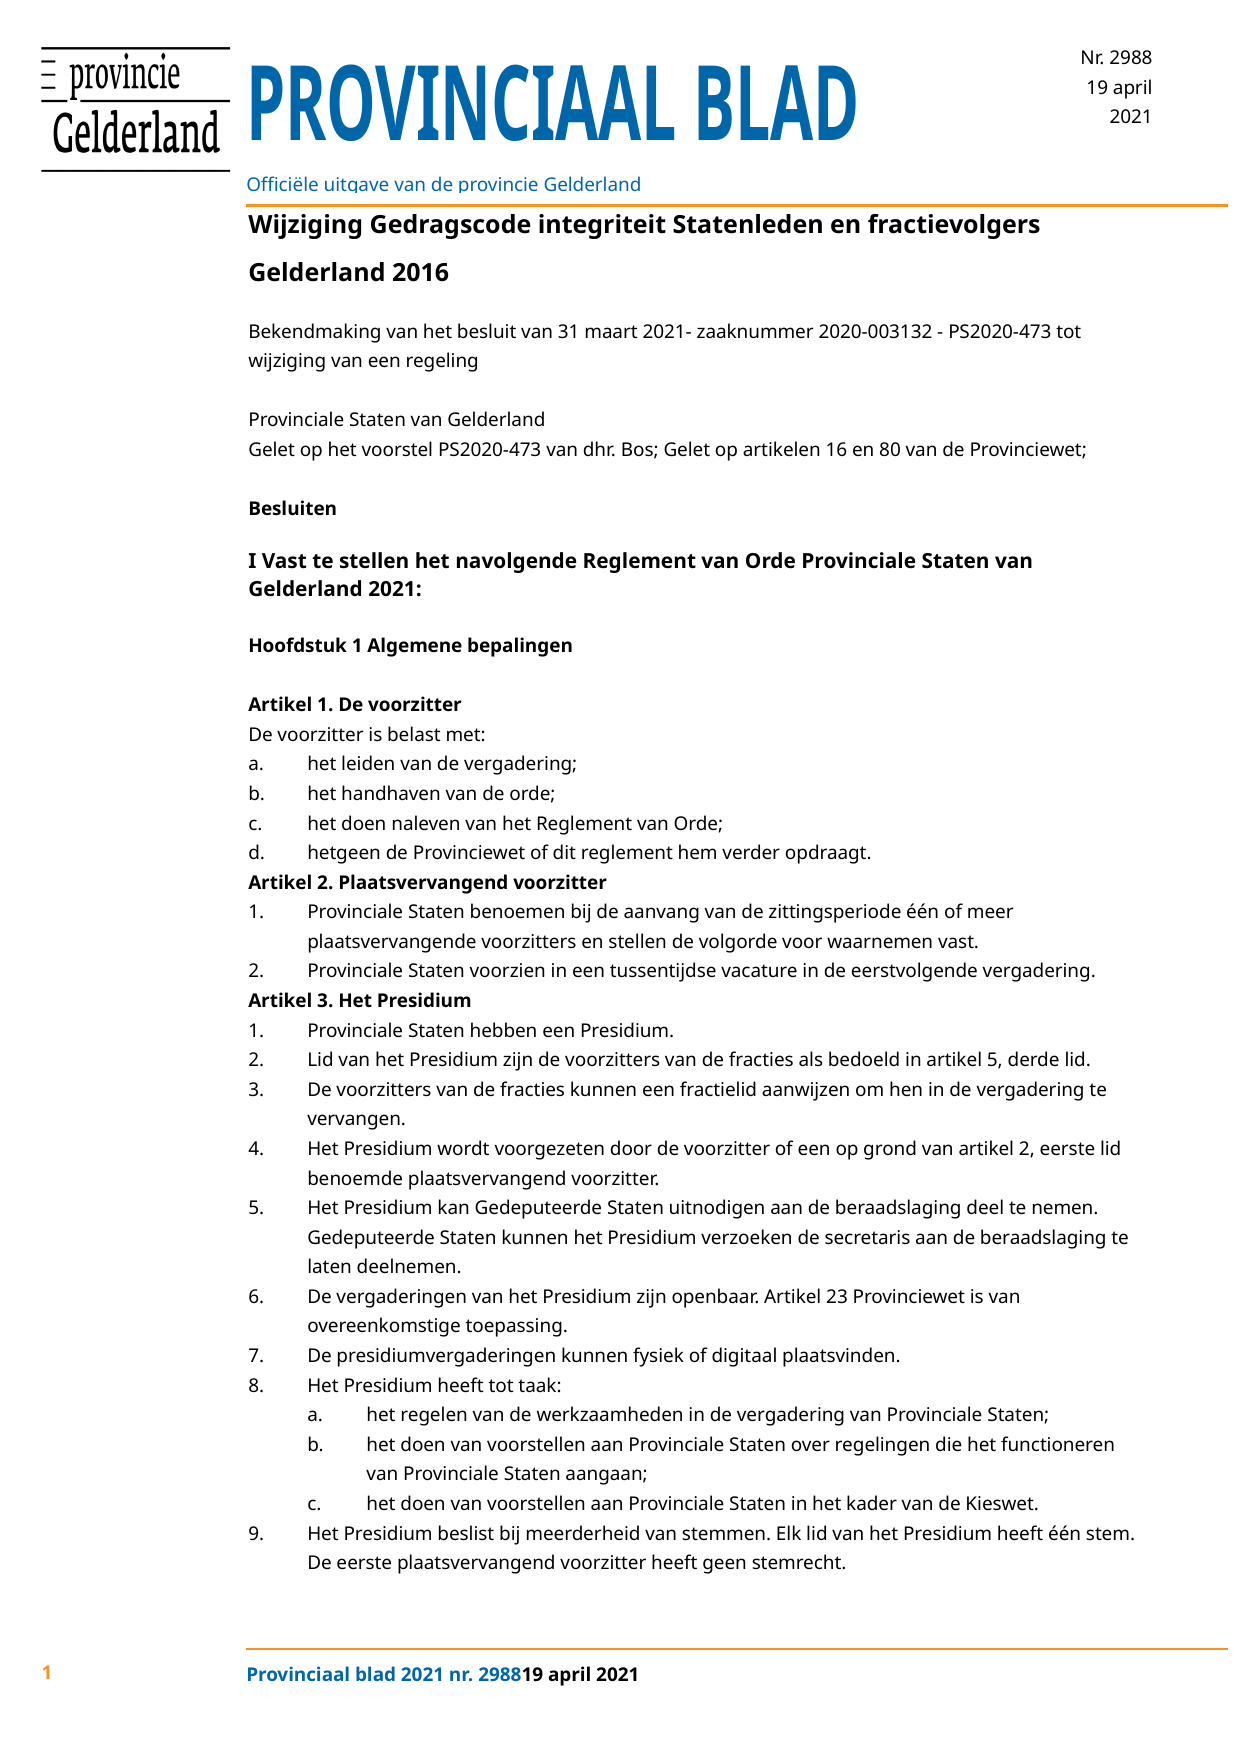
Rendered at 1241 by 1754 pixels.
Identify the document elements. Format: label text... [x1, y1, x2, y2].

text Artikel 1. De voorzitter [248, 691, 1152, 717]
list Provinciale Staten voorzien in een tussentijdse vacature in de eerstvolgende vergadering. [248, 958, 1152, 983]
list het regelen van de werkzaamheden in de vergadering van Provinciale Staten; [307, 1401, 1152, 1427]
list het doen naleven van het Reglement van Orde; [248, 810, 1152, 836]
list het handhaven van de orde; [248, 780, 1152, 806]
list De presidiumvergaderingen kunnen fysiek of digitaal plaatsvinden. [248, 1342, 1152, 1368]
list Het Presidium wordt voorgezeten door de voorzitter of een op grond van artikel 2, eerste lid benoemde plaatsvervangend voorzitter. [248, 1135, 1152, 1191]
list Het Presidium heeft tot taak: [248, 1372, 1152, 1398]
picture [41, 47, 231, 172]
list De voorzitters van de fracties kunnen een fractielid aanwijzen om hen in de vergadering te vervangen. [248, 1076, 1152, 1131]
text Besluiten [248, 495, 1152, 521]
text Artikel 3. Het Presidium [248, 987, 1152, 1013]
text Artikel 2. Plaatsvervangend voorzitter [248, 869, 1152, 895]
text Bekendmaking van het besluit van 31 maart 2021- zaaknummer 2020-003132 - PS2020-473 tot wijziging van een regeling [248, 318, 1152, 373]
list Het Presidium beslist bij meerderheid van stemmen. Elk lid van het Presidium heeft één stem. De eerste plaatsvervangend voorzitter heeft geen stemrecht. [248, 1520, 1152, 1575]
list het doen van voorstellen aan Provinciale Staten over regelingen die het functioneren van Provinciale Staten aangaan; [307, 1431, 1152, 1486]
text Wijziging Gedragscode integriteit Statenleden en fractievolgers Gelderland 2016 [248, 207, 1152, 288]
list het doen van voorstellen aan Provinciale Staten in het kader van de Kieswet. [307, 1490, 1152, 1516]
text De voorzitter is belast met: [248, 721, 1152, 747]
list De vergaderingen van het Presidium zijn openbaar. Artikel 23 Provinciewet is van overeenkomstige toepassing. [248, 1283, 1152, 1338]
text Gelet op het voorstel PS2020-473 van dhr. Bos; Gelet op artikelen 16 en 80 van de Provinciewet; [248, 436, 1152, 462]
list Provinciale Staten benoemen bij de aanvang van de zittingsperiode één of meer plaatsvervangende voorzitters en stellen de volgorde voor waarnemen vast. [248, 898, 1152, 954]
text Hoofdstuk 1 Algemene bepalingen [248, 632, 1152, 658]
list Het Presidium kan Gedeputeerde Staten uitnodigen aan de beraadslaging deel te nemen. Gedeputeerde Staten kunnen het Presidium verzoeken de secretaris aan de beraadslaging te laten deelnemen. [248, 1194, 1152, 1279]
text I Vast te stellen het navolgende Reglement van Orde Provinciale Staten van Gelderland 2021: [248, 546, 1152, 603]
list Provinciale Staten hebben een Presidium. [248, 1017, 1152, 1043]
list het leiden van de vergadering; [248, 751, 1152, 776]
list Lid van het Presidium zijn de voorzitters van de fracties als bedoeld in artikel 5, derde lid. [248, 1046, 1152, 1072]
list hetgeen de Provinciewet of dit reglement hem verder opdraagt. [248, 839, 1152, 865]
text Provinciale Staten van Gelderland [248, 407, 1152, 432]
